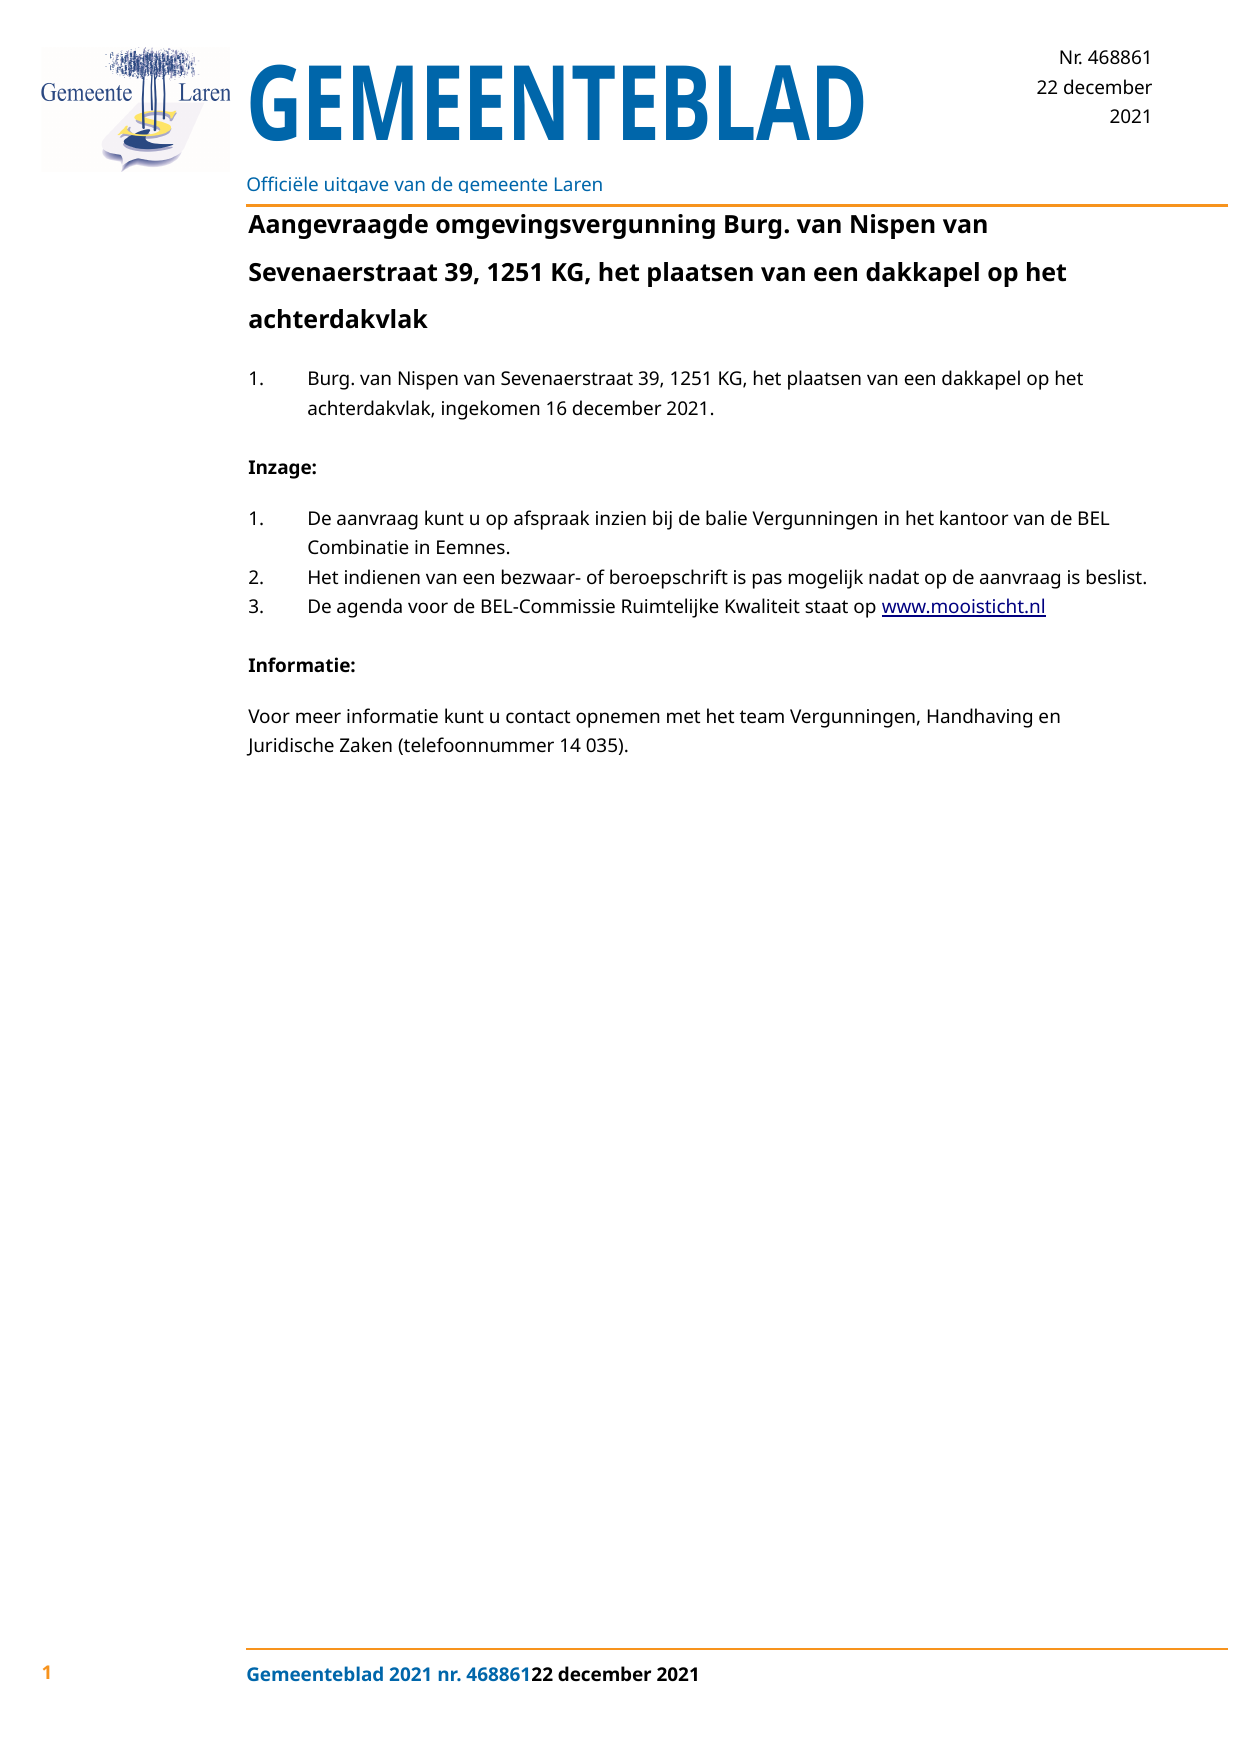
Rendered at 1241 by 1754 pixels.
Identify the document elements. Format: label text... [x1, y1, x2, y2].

list Burg. van Nispen van Sevenaerstraat 39, 1251 KG, het plaatsen van een dakkapel op het achterdakvlak, ingekomen 16 december 2021. [248, 366, 1152, 421]
text Informatie: [248, 653, 1152, 678]
list Het indienen van een bezwaar- of beroepschrift is pas mogelijk nadat op de aanvraag is beslist. [248, 564, 1152, 589]
text Voor meer informatie kunt u contact opnemen met het team Vergunningen, Handhaving en Juridische Zaken (telefoonnummer 14 035). [248, 703, 1152, 758]
picture [41, 47, 231, 172]
text Aangevraagde omgevingsvergunning Burg. van Nispen van Sevenaerstraat 39, 1251 KG, het plaatsen van een dakkapel op het achterdakvlak [248, 207, 1152, 336]
list De aanvraag kunt u op afspraak inzien bij de balie Vergunningen in het kantoor van de BEL Combinatie in Eemnes. [248, 505, 1152, 560]
text Inzage: [248, 454, 1152, 480]
list De agenda voor de BEL-Commissie Ruimtelijke Kwaliteit staat op www.mooisticht.nl [248, 593, 1152, 619]
